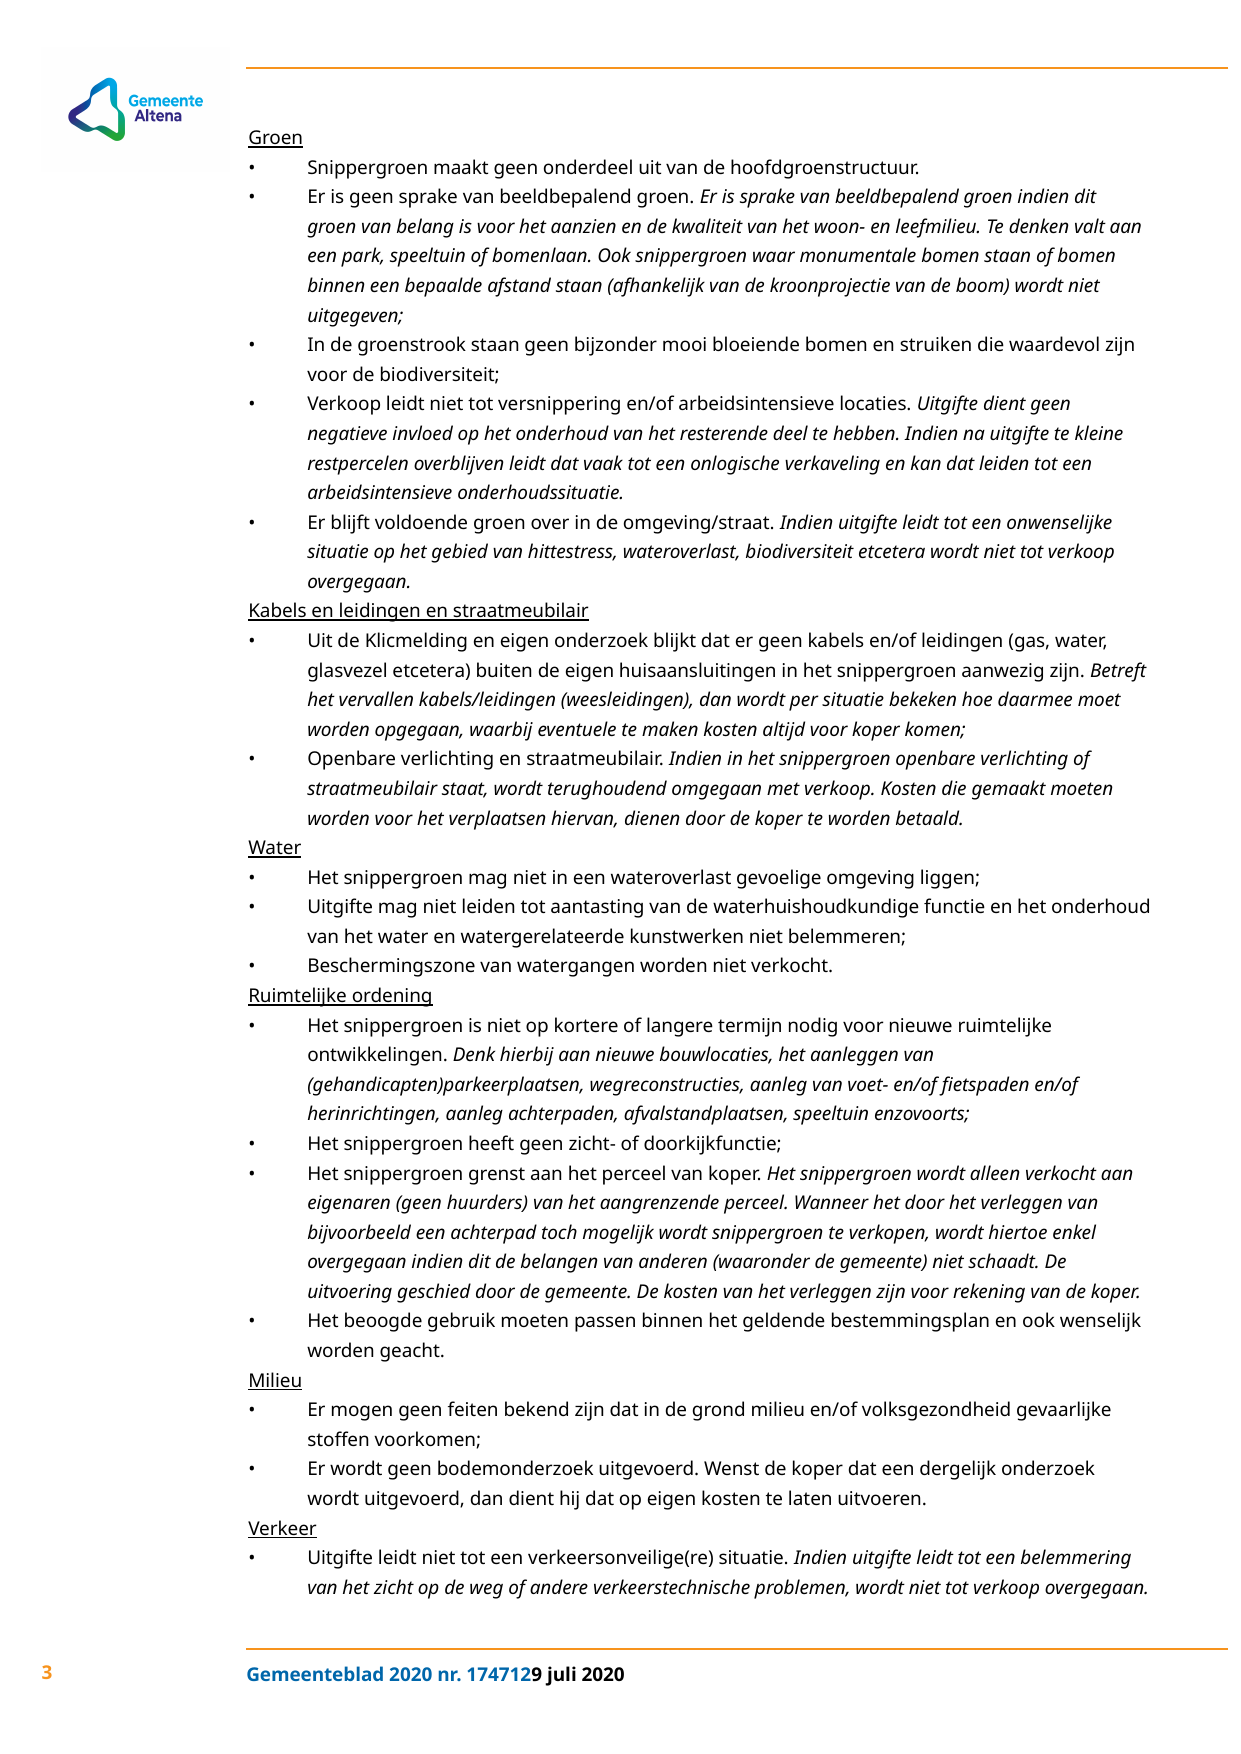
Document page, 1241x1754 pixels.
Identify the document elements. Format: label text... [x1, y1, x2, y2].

list Het snippergroen grenst aan het perceel van koper. Het snippergroen wordt alleen verkocht aan eigenaren (geen huurders) van het aangrenzende perceel. Wanneer het door het verleggen van bijvoorbeeld een achterpad toch mogelijk wordt snippergroen te verkopen, wordt hiertoe enkel overgegaan indien dit de belangen van anderen (waaronder de gemeente) niet schaadt. De uitvoering geschied door de gemeente. De kosten van het verleggen zijn voor rekening van de koper. [248, 1160, 1152, 1304]
list Er mogen geen feiten bekend zijn dat in de grond milieu en/of volksgezondheid gevaarlijke stoffen voorkomen; [248, 1396, 1152, 1452]
list Uitgifte leidt niet tot een verkeersonveilige(re) situatie. Indien uitgifte leidt tot een belemmering van het zicht op de weg of andere verkeerstechnische problemen, wordt niet tot verkoop overgegaan. [248, 1544, 1152, 1600]
list Uitgifte mag niet leiden tot aantasting van de waterhuishoudkundige functie en het onderhoud van het water en watergerelateerde kunstwerken niet belemmeren; [248, 893, 1152, 949]
list In de groenstrook staan geen bijzonder mooi bloeiende bomen en struiken die waardevol zijn voor de biodiversiteit; [248, 331, 1152, 387]
list Er wordt geen bodemonderzoek uitgevoerd. Wenst de koper dat een dergelijk onderzoek wordt uitgevoerd, dan dient hij dat op eigen kosten te laten uitvoeren. [248, 1456, 1152, 1511]
list Uit de Klicmelding en eigen onderzoek blijkt dat er geen kabels en/of leidingen (gas, water, glasvezel etcetera) buiten de eigen huisaansluitingen in het snippergroen aanwezig zijn. Betreft het vervallen kabels/leidingen (weesleidingen), dan wordt per situatie bekeken hoe daarmee moet worden opgegaan, waarbij eventuele te maken kosten altijd voor koper komen; [248, 627, 1152, 742]
text Kabels en leidingen en straatmeubilair [248, 598, 1152, 623]
text Ruimtelijke ordening [248, 982, 1152, 1008]
list Er is geen sprake van beeldbepalend groen. Er is sprake van beeldbepalend groen indien dit groen van belang is voor het aanzien en de kwaliteit van het woon- en leefmilieu. Te denken valt aan een park, speeltuin of bomenlaan. Ook snippergroen waar monumentale bomen staan of bomen binnen een bepaalde afstand staan (afhankelijk van de kroonprojectie van de boom) wordt niet uitgegeven; [248, 183, 1152, 328]
text Groen [248, 124, 1152, 150]
list Verkoop leidt niet tot versnippering en/of arbeidsintensieve locaties. Uitgifte dient geen negatieve invloed op het onderhoud van het resterende deel te hebben. Indien na uitgifte te kleine restpercelen overblijven leidt dat vaak tot een onlogische verkaveling en kan dat leiden tot een arbeidsintensieve onderhoudssituatie. [248, 391, 1152, 505]
list Het beoogde gebruik moeten passen binnen het geldende bestemmingsplan en ook wenselijk worden geacht. [248, 1308, 1152, 1363]
list Het snippergroen mag niet in een wateroverlast gevoelige omgeving liggen; [248, 864, 1152, 890]
picture [41, 47, 231, 172]
text Water [248, 834, 1152, 860]
list Het snippergroen heeft geen zicht- of doorkijkfunctie; [248, 1130, 1152, 1156]
list Er blijft voldoende groen over in de omgeving/straat. Indien uitgifte leidt tot een onwenselijke situatie op het gebied van hittestress, wateroverlast, biodiversiteit etcetera wordt niet tot verkoop overgegaan. [248, 509, 1152, 594]
text Milieu [248, 1367, 1152, 1393]
list Openbare verlichting en straatmeubilair. Indien in het snippergroen openbare verlichting of straatmeubilair staat, wordt terughoudend omgegaan met verkoop. Kosten die gemaakt moeten worden voor het verplaatsen hiervan, dienen door de koper te worden betaald. [248, 746, 1152, 831]
list Het snippergroen is niet op kortere of langere termijn nodig voor nieuwe ruimtelijke ontwikkelingen. Denk hierbij aan nieuwe bouwlocaties, het aanleggen van (gehandicapten)parkeerplaatsen, wegreconstructies, aanleg van voet- en/of fietspaden en/of herinrichtingen, aanleg achterpaden, afvalstandplaatsen, speeltuin enzovoorts; [248, 1012, 1152, 1126]
list Snippergroen maakt geen onderdeel uit van de hoofdgroenstructuur. [248, 154, 1152, 180]
list Beschermingszone van watergangen worden niet verkocht. [248, 953, 1152, 978]
text Verkeer [248, 1515, 1152, 1541]
